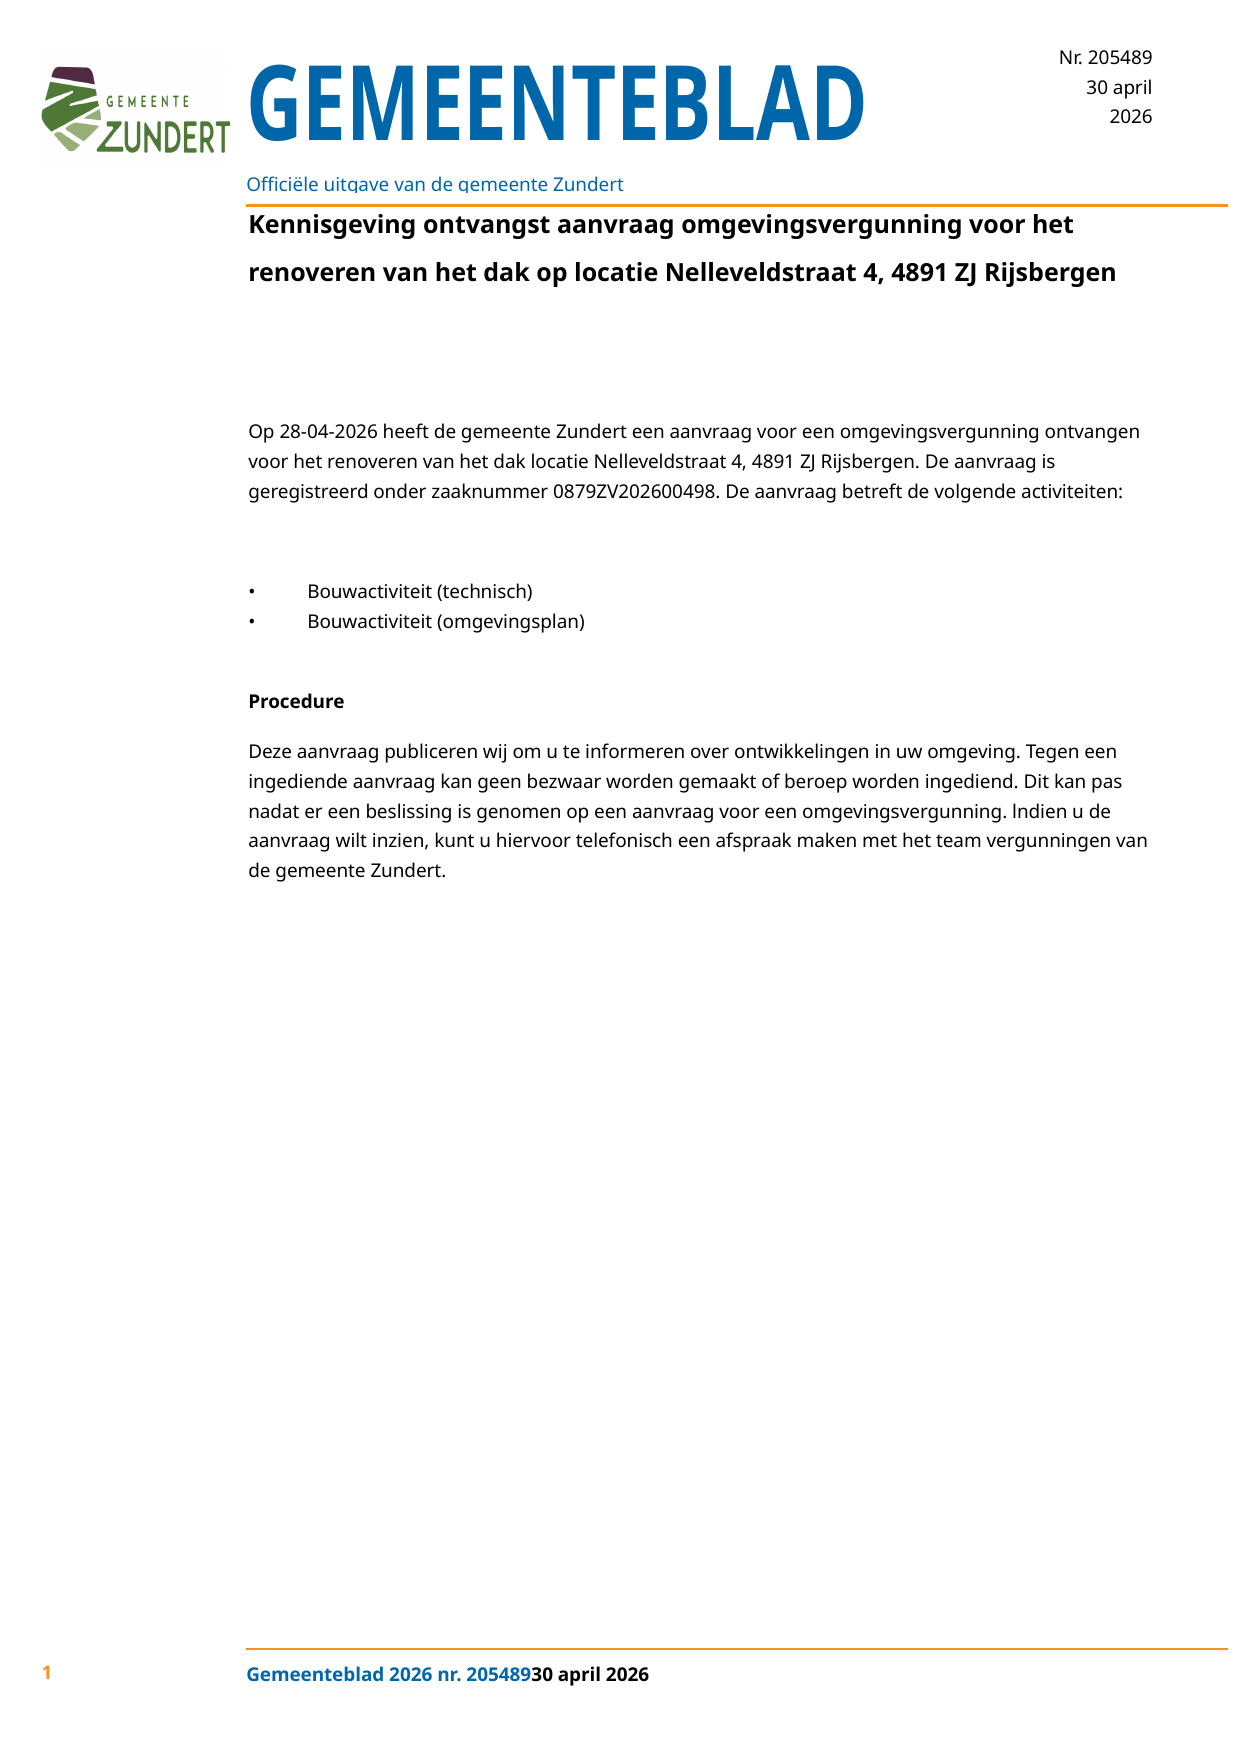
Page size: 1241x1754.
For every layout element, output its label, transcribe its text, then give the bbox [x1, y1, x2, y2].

list Bouwactiviteit (omgevingsplan) [248, 608, 1152, 634]
picture [41, 47, 231, 172]
text Kennisgeving ontvangst aanvraag omgevingsvergunning voor het renoveren van het dak op locatie Nelleveldstraat 4, 4891 ZJ Rijsbergen [248, 207, 1152, 288]
text Op 28-04-2026 heeft de gemeente Zundert een aanvraag voor een omgevingsvergunning ontvangen voor het renoveren van het dak locatie Nelleveldstraat 4, 4891 ZJ Rijsbergen. De aanvraag is geregistreerd onder zaaknummer 0879ZV202600498. De aanvraag betreft de volgende activiteiten: [248, 419, 1152, 504]
list Bouwactiviteit (technisch) [248, 579, 1152, 604]
text Deze aanvraag publiceren wij om u te informeren over ontwikkelingen in uw omgeving. Tegen een ingediende aanvraag kan geen bezwaar worden gemaakt of beroep worden ingediend. Dit kan pas nadat er een beslissing is genomen op een aanvraag voor een omgevingsvergunning. lndien u de aanvraag wilt inzien, kunt u hiervoor telefonisch een afspraak maken met het team vergunningen van de gemeente Zundert. [248, 739, 1152, 883]
text Procedure [248, 688, 1152, 714]
